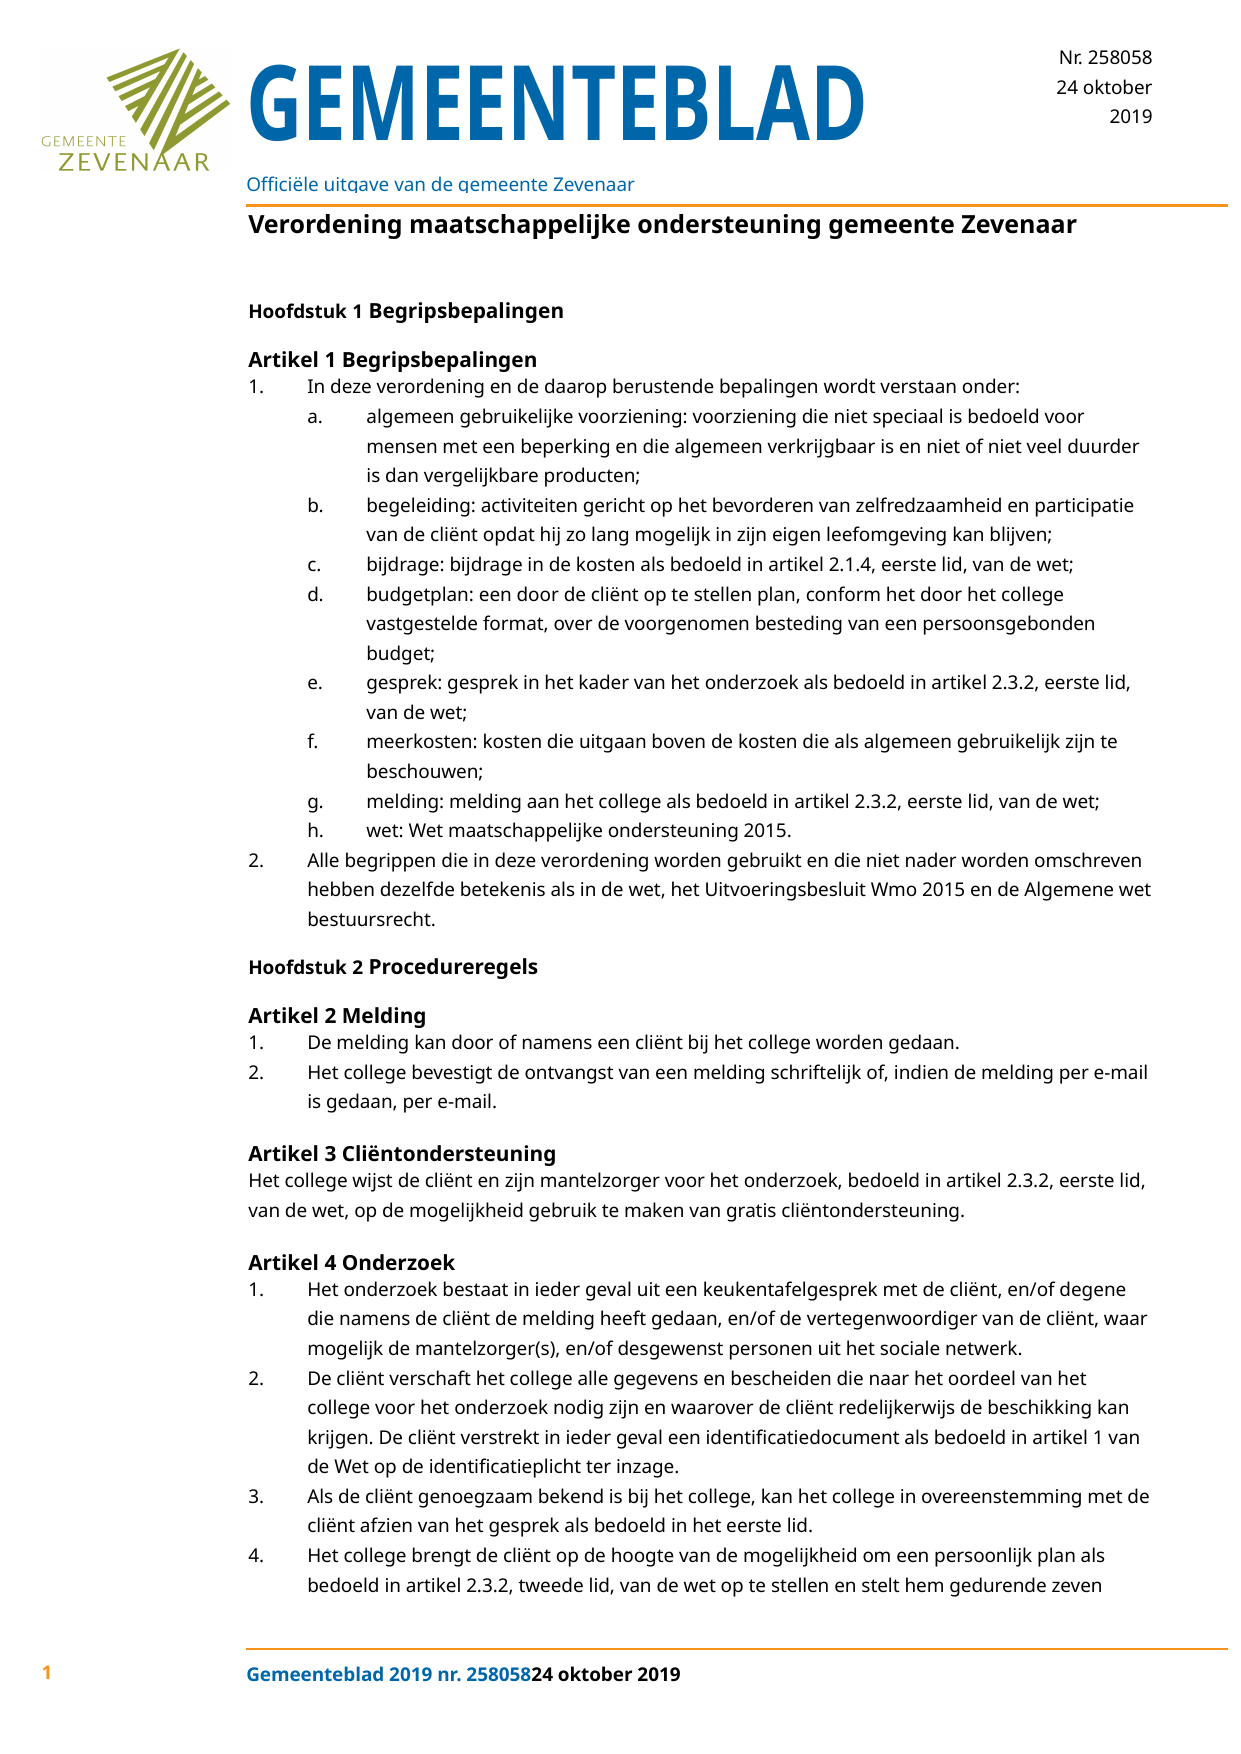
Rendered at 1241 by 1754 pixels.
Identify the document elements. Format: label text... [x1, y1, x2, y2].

list De melding kan door of namens een cliënt bij het college worden gedaan. [248, 1029, 1152, 1055]
list begeleiding: activiteiten gericht op het bevorderen van zelfredzaamheid en participatie van de cliënt opdat hij zo lang mogelijk in zijn eigen leefomgeving kan blijven; [307, 492, 1152, 547]
list Het college brengt de cliënt op de hoogte van de mogelijkheid om een persoonlijk plan als bedoeld in artikel 2.3.2, tweede lid, van de wet op te stellen en stelt hem gedurende zeven [248, 1542, 1152, 1598]
list bijdrage: bijdrage in de kosten als bedoeld in artikel 2.1.4, eerste lid, van de wet; [307, 551, 1152, 577]
list wet: Wet maatschappelijke ondersteuning 2015. [307, 817, 1152, 843]
list Alle begrippen die in deze verordening worden gebruikt en die niet nader worden omschreven hebben dezelfde betekenis als in de wet, het Uitvoeringsbesluit Wmo 2015 en de Algemene wet bestuursrecht. [248, 847, 1152, 932]
list In deze verordening en de daarop berustende bepalingen wordt verstaan onder: [248, 374, 1152, 399]
list melding: melding aan het college als bedoeld in artikel 2.3.2, eerste lid, van de wet; [307, 788, 1152, 814]
list budgetplan: een door de cliënt op te stellen plan, conform het door het college vastgestelde format, over de voorgenomen besteding van een persoonsgebonden budget; [307, 581, 1152, 666]
list De cliënt verschaft het college alle gegevens en bescheiden die naar het oordeel van het college voor het onderzoek nodig zijn en waarover de cliënt redelijkerwijs de beschikking kan krijgen. De cliënt verstrekt in ieder geval een identificatiedocument als bedoeld in artikel 1 van de Wet op de identificatieplicht ter inzage. [248, 1365, 1152, 1479]
list gesprek: gesprek in het kader van het onderzoek als bedoeld in artikel 2.3.2, eerste lid, van de wet; [307, 669, 1152, 725]
list Het onderzoek bestaat in ieder geval uit een keukentafelgesprek met de cliënt, en/of degene die namens de cliënt de melding heeft gedaan, en/of de vertegenwoordiger van de cliënt, waar mogelijk de mantelzorger(s), en/of desgewenst personen uit het sociale netwerk. [248, 1276, 1152, 1361]
text Het college wijst de cliënt en zijn mantelzorger voor het onderzoek, bedoeld in artikel 2.3.2, eerste lid, van de wet, op de mogelijkheid gebruik te maken van gratis cliëntondersteuning. [248, 1168, 1152, 1223]
list meerkosten: kosten die uitgaan boven de kosten die als algemeen gebruikelijk zijn te beschouwen; [307, 729, 1152, 784]
text Artikel 2 Melding [248, 1001, 1152, 1029]
text Artikel 1 Begripsbepalingen [248, 345, 1152, 374]
text Hoofdstuk 1 Begripsbepalingen [248, 296, 1152, 324]
text Artikel 3 Cliëntondersteuning [248, 1139, 1152, 1168]
list Als de cliënt genoegzaam bekend is bij het college, kan het college in overeenstemming met de cliënt afzien van het gesprek als bedoeld in het eerste lid. [248, 1483, 1152, 1538]
list Het college bevestigt de ontvangst van een melding schriftelijk of, indien de melding per e-mail is gedaan, per e-mail. [248, 1059, 1152, 1114]
text Hoofdstuk 2 Procedureregels [248, 952, 1152, 980]
text Artikel 4 Onderzoek [248, 1248, 1152, 1276]
picture [41, 47, 231, 172]
list algemeen gebruikelijke voorziening: voorziening die niet speciaal is bedoeld voor mensen met een beperking en die algemeen verkrijgbaar is en niet of niet veel duurder is dan vergelijkbare producten; [307, 403, 1152, 488]
text Verordening maatschappelijke ondersteuning gemeente Zevenaar [248, 207, 1152, 241]
